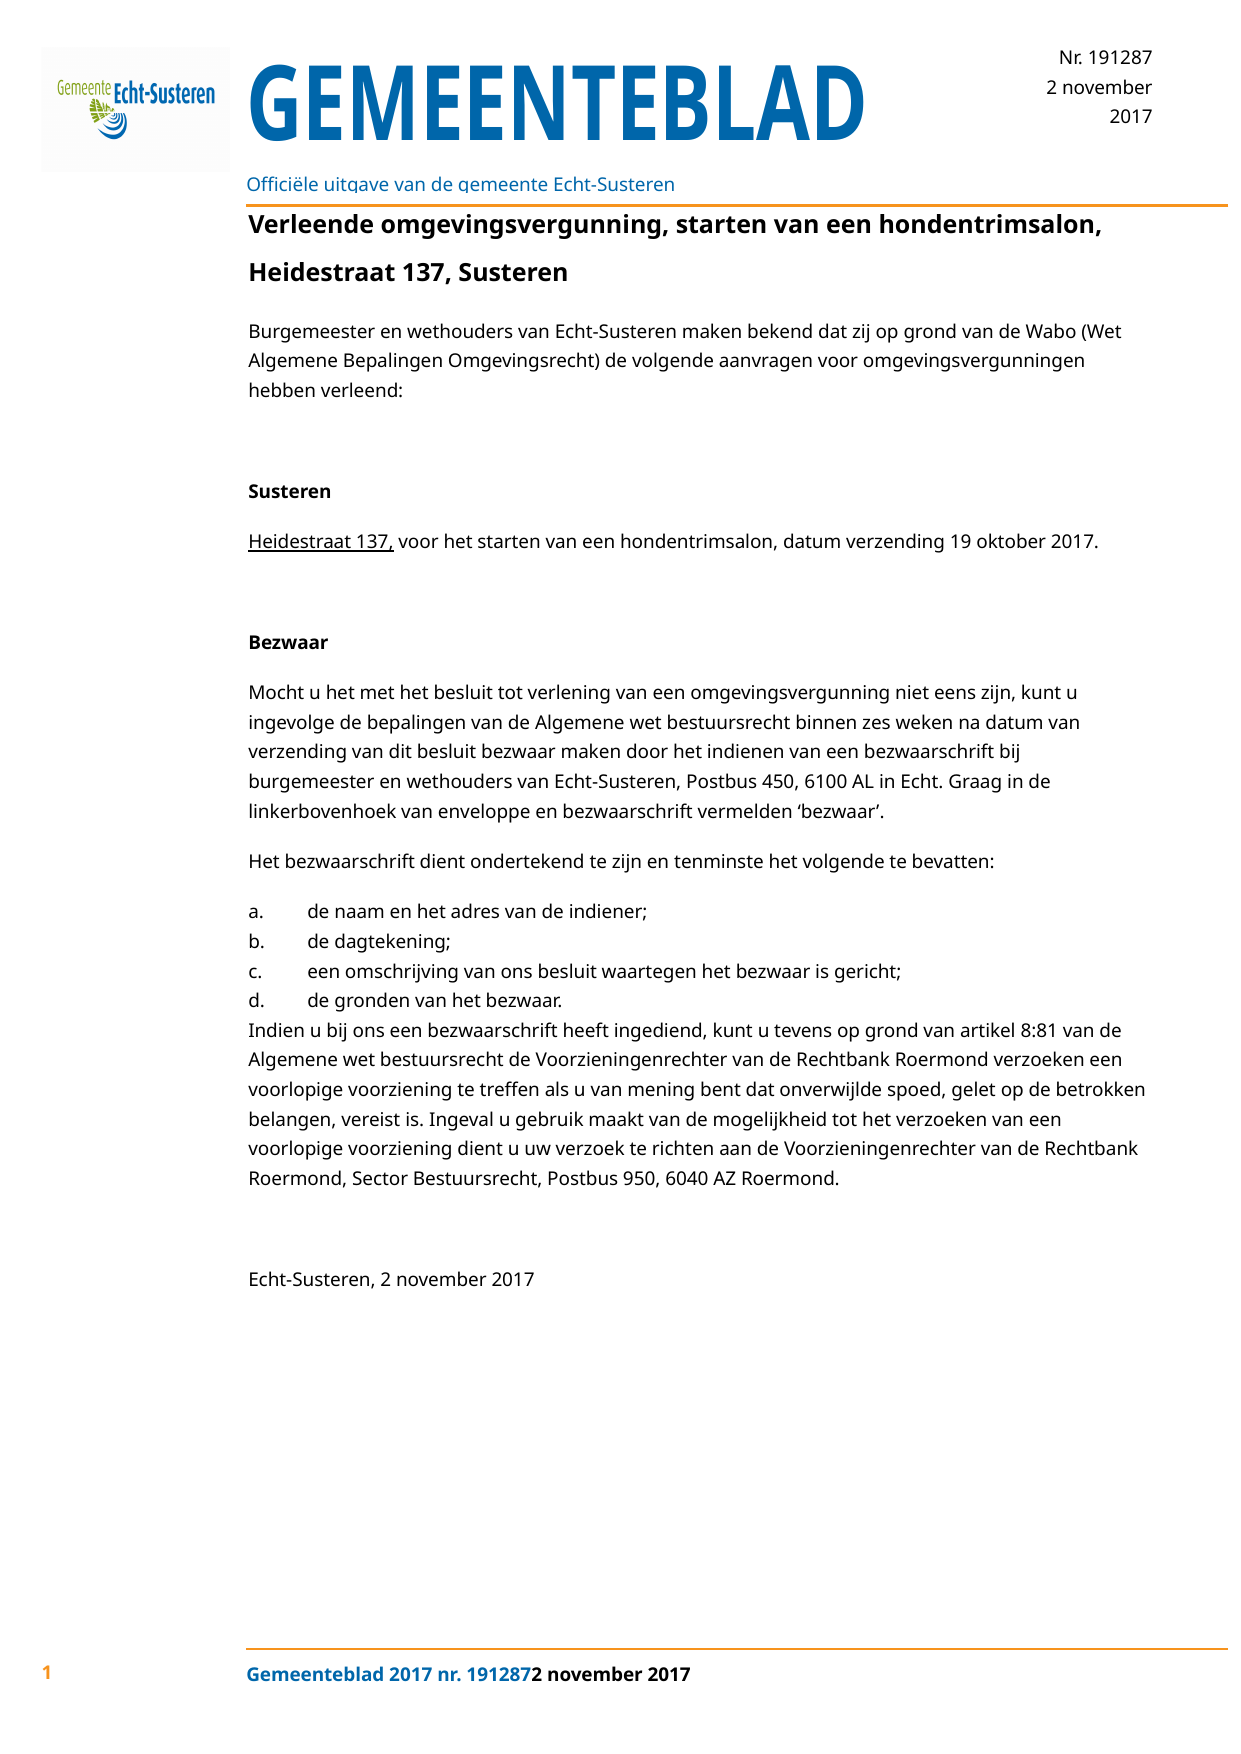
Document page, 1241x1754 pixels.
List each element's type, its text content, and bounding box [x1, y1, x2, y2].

list de dagtekening; [248, 928, 1152, 954]
text Burgemeester en wethouders van Echt-Susteren maken bekend dat zij op grond van de Wabo (Wet Algemene Bepalingen Omgevingsrecht) de volgende aanvragen voor omgevingsvergunningen hebben verleend: [248, 318, 1152, 403]
text Het bezwaarschrift dient ondertekend te zijn en tenminste het volgende te bevatten: [248, 848, 1152, 874]
text Heidestraat 137, voor het starten van een hondentrimsalon, datum verzending 19 oktober 2017. [248, 528, 1152, 554]
text Susteren [248, 478, 1152, 504]
list een omschrijving van ons besluit waartegen het bezwaar is gericht; [248, 958, 1152, 984]
text Bezwaar [248, 629, 1152, 655]
text Verleende omgevingsvergunning, starten van een hondentrimsalon, Heidestraat 137, Susteren [248, 207, 1152, 288]
list de naam en het adres van de indiener; [248, 899, 1152, 924]
text Indien u bij ons een bezwaarschrift heeft ingediend, kunt u tevens op grond van artikel 8:81 van de Algemene wet bestuursrecht de Voorzieningenrechter van de Rechtbank Roermond verzoeken een voorlopige voorziening te treffen als u van mening bent dat onverwijlde spoed, gelet op de betrokken belangen, vereist is. Ingeval u gebruik maakt van de mogelijkheid tot het verzoeken van een voorlopige voorziening dient u uw verzoek te richten aan de Voorzieningenrechter van de Rechtbank Roermond, Sector Bestuursrecht, Postbus 950, 6040 AZ Roermond. [248, 1017, 1152, 1191]
list de gronden van het bezwaar. [248, 987, 1152, 1013]
text Mocht u het met het besluit tot verlening van een omgevingsvergunning niet eens zijn, kunt u ingevolge de bepalingen van de Algemene wet bestuursrecht binnen zes weken na datum van verzending van dit besluit bezwaar maken door het indienen van een bezwaarschrift bij burgemeester en wethouders van Echt-Susteren, Postbus 450, 6100 AL in Echt. Graag in de linkerbovenhoek van enveloppe en bezwaarschrift vermelden ‘bezwaar’. [248, 679, 1152, 824]
picture [41, 47, 231, 172]
text Echt-Susteren, 2 november 2017 [248, 1266, 1152, 1292]
